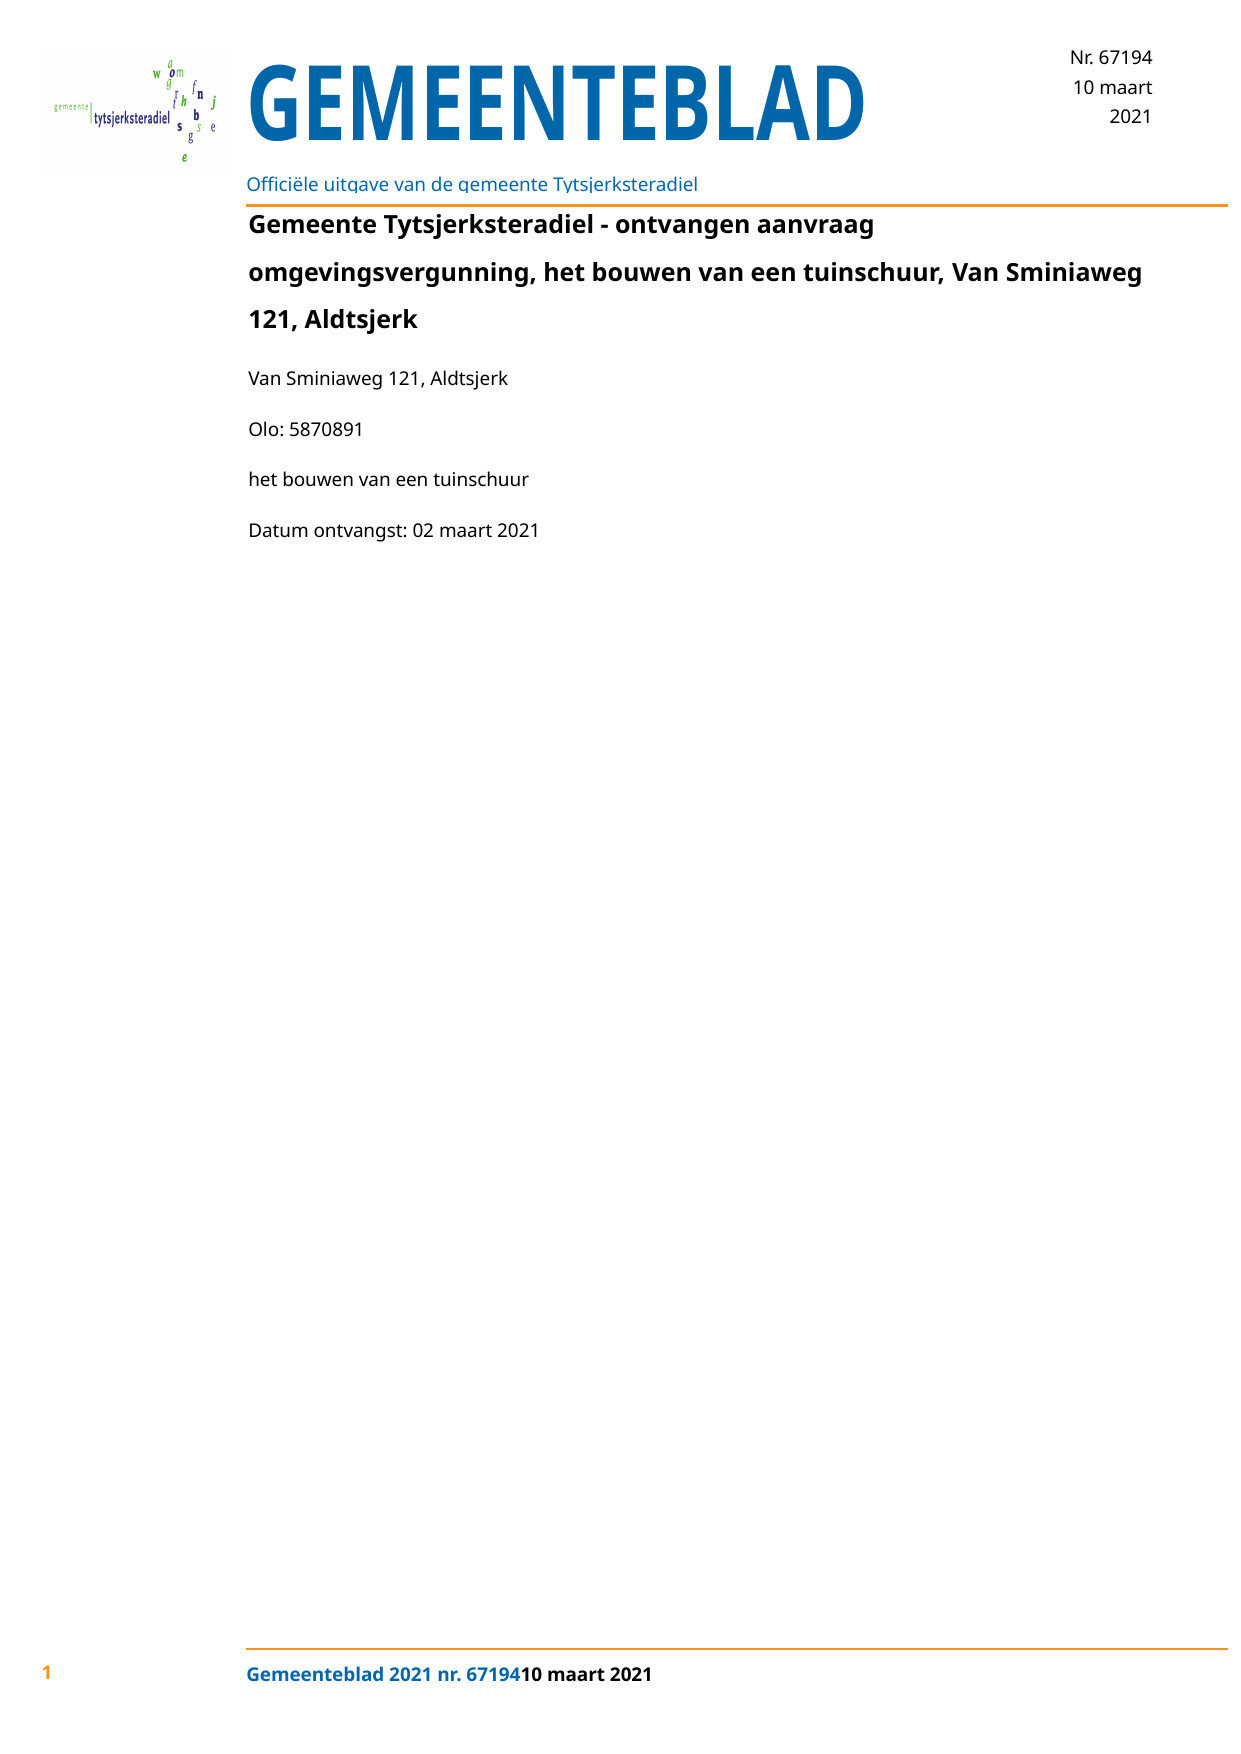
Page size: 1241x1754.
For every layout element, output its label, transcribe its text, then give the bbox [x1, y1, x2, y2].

text Gemeente Tytsjerksteradiel - ontvangen aanvraag omgevingsvergunning, het bouwen van een tuinschuur, Van Sminiaweg 121, Aldtsjerk [248, 207, 1152, 336]
picture [41, 47, 231, 172]
text Datum ontvangst: 02 maart 2021 [248, 517, 1152, 542]
text Olo: 5870891 [248, 416, 1152, 442]
text Van Sminiaweg 121, Aldtsjerk [248, 366, 1152, 391]
text het bouwen van een tuinschuur [248, 466, 1152, 492]
